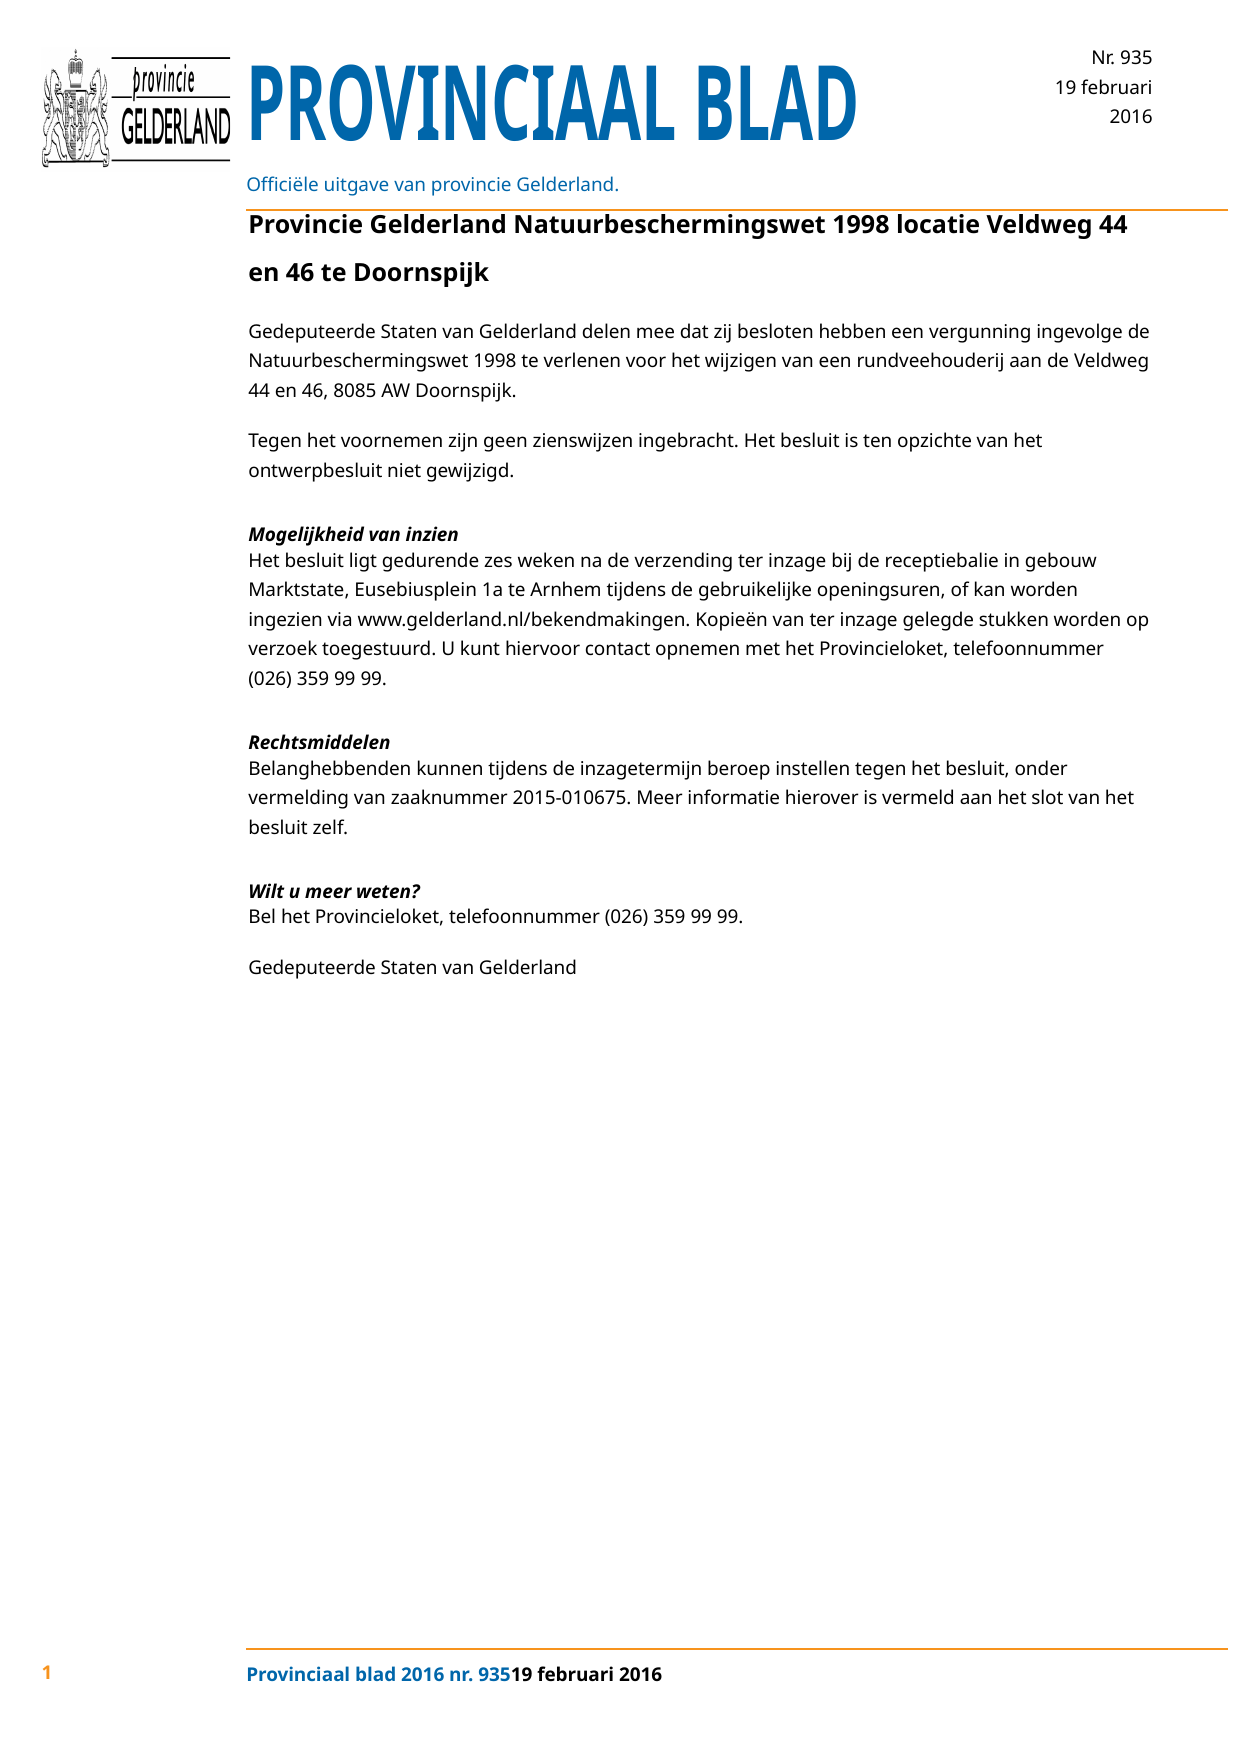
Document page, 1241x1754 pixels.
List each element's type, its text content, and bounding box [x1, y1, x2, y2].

text Rechtsmiddelen [248, 729, 1152, 755]
text Gedeputeerde Staten van Gelderland [248, 954, 1152, 980]
picture [41, 47, 231, 172]
text Belanghebbenden kunnen tijdens de inzagetermijn beroep instellen tegen het besluit, onder vermelding van zaaknummer 2015-010675. Meer informatie hierover is vermeld aan het slot van het besluit zelf. [248, 755, 1152, 840]
text Het besluit ligt gedurende zes weken na de verzending ter inzage bij de receptiebalie in gebouw Marktstate, Eusebiusplein 1a te Arnhem tijdens de gebruikelijke openingsuren, of kan worden ingezien via www.gelderland.nl/bekendmakingen. Kopieën van ter inzage gelegde stukken worden op verzoek toegestuurd. U kunt hiervoor contact opnemen met het Provincieloket, telefoonnummer (026) 359 99 99. [248, 547, 1152, 691]
text Provincie Gelderland Natuurbeschermingswet 1998 locatie Veldweg 44 en 46 te Doornspijk [248, 211, 1152, 288]
text Mogelijkheid van inzien [248, 521, 1152, 547]
text Tegen het voornemen zijn geen zienswijzen ingebracht. Het besluit is ten opzichte van het ontwerpbesluit niet gewijzigd. [248, 427, 1152, 483]
text Bel het Provincieloket, telefoonnummer (026) 359 99 99. [248, 904, 1152, 929]
text Gedeputeerde Staten van Gelderland delen mee dat zij besloten hebben een vergunning ingevolge de Natuurbeschermingswet 1998 te verlenen voor het wijzigen van een rundveehouderij aan de Veldweg 44 en 46, 8085 AW Doornspijk. [248, 318, 1152, 403]
text Wilt u meer weten? [248, 878, 1152, 904]
